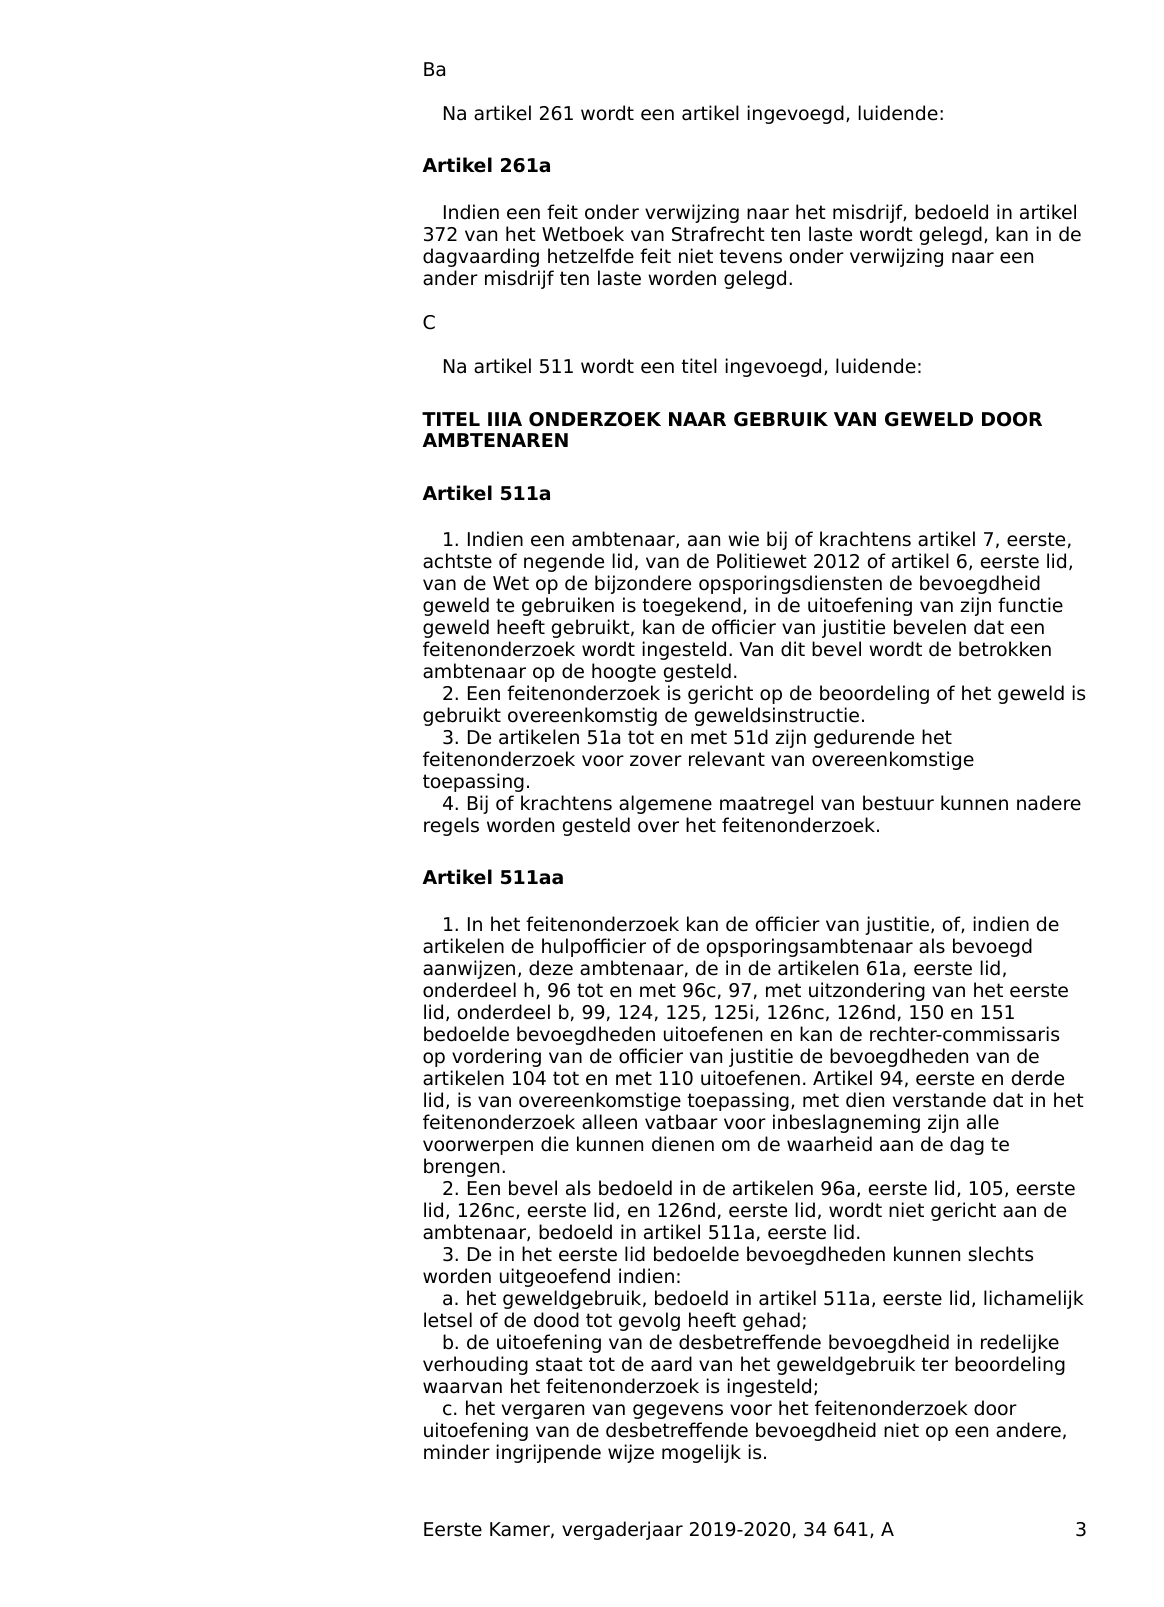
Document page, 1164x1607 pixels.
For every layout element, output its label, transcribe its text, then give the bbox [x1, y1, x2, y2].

subtitle TITEL IIIA ONDERZOEK NAAR GEBRUIK VAN GEWELD DOOR AMBTENAREN [422, 408, 1087, 452]
text c. het vergaren van gegevens voor het feitenonderzoek door uitoefening van de desbetreffende bevoegdheid niet op een andere, minder ingrijpende wijze mogelijk is. [422, 1398, 1087, 1463]
text 1. In het feitenonderzoek kan de officier van justitie, of, indien de artikelen de hulpofficier of de opsporingsambtenaar als bevoegd aanwijzen, deze ambtenaar, de in de artikelen 61a, eerste lid, onderdeel h, 96 tot en met 96c, 97, met uitzondering van het eerste lid, onderdeel b, 99, 124, 125, 125i, 126nc, 126nd, 150 en 151 bedoelde bevoegdheden uitoefenen en kan de rechter-commissaris op vordering van de officier van justitie de bevoegdheden van de artikelen 104 tot en met 110 uitoefenen. Artikel 94, eerste en derde lid, is van overeenkomstige toepassing, met dien verstande dat in het feitenonderzoek alleen vatbaar voor inbeslagneming zijn alle voorwerpen die kunnen dienen om de waarheid aan de dag te brengen. [422, 914, 1087, 1178]
text C [422, 312, 1087, 334]
text 2. Een bevel als bedoeld in de artikelen 96a, eerste lid, 105, eerste lid, 126nc, eerste lid, en 126nd, eerste lid, wordt niet gericht aan de ambtenaar, bedoeld in artikel 511a, eerste lid. [422, 1178, 1087, 1244]
text Na artikel 511 wordt een titel ingevoegd, luidende: [422, 356, 1087, 378]
text 3. De artikelen 51a tot en met 51d zijn gedurende het feitenonderzoek voor zover relevant van overeenkomstige toepassing. [422, 727, 1087, 793]
text b. de uitoefening van de desbetreffende bevoegdheid in redelijke verhouding staat tot de aard van het geweldgebruik ter beoordeling waarvan het feitenonderzoek is ingesteld; [422, 1332, 1087, 1398]
text Indien een feit onder verwijzing naar het misdrijf, bedoeld in artikel 372 van het Wetboek van Strafrecht ten laste wordt gelegd, kan in de dagvaarding hetzelfde feit niet tevens onder verwijzing naar een ander misdrijf ten laste worden gelegd. [422, 202, 1087, 290]
text 1. Indien een ambtenaar, aan wie bij of krachtens artikel 7, eerste, achtste of negende lid, van de Politiewet 2012 of artikel 6, eerste lid, van de Wet op de bijzondere opsporingsdiensten de bevoegdheid geweld te gebruiken is toegekend, in de uitoefening van zijn functie geweld heeft gebruikt, kan de officier van justitie bevelen dat een feitenonderzoek wordt ingesteld. Van dit bevel wordt de betrokken ambtenaar op de hoogte gesteld. [422, 529, 1087, 683]
text Ba [422, 59, 1087, 81]
text a. het geweldgebruik, bedoeld in artikel 511a, eerste lid, lichamelijk letsel of de dood tot gevolg heeft gehad; [422, 1288, 1087, 1332]
text Na artikel 261 wordt een artikel ingevoegd, luidende: [422, 103, 1087, 125]
subtitle Artikel 511aa [422, 867, 1087, 889]
text 3. De in het eerste lid bedoelde bevoegdheden kunnen slechts worden uitgeoefend indien: [422, 1244, 1087, 1288]
subtitle Artikel 511a [422, 482, 1087, 504]
text 2. Een feitenonderzoek is gericht op de beoordeling of het geweld is gebruikt overeenkomstig de geweldsinstructie. [422, 683, 1087, 727]
subtitle Artikel 261a [422, 155, 1087, 177]
text 4. Bij of krachtens algemene maatregel van bestuur kunnen nadere regels worden gesteld over het feitenonderzoek. [422, 793, 1087, 837]
